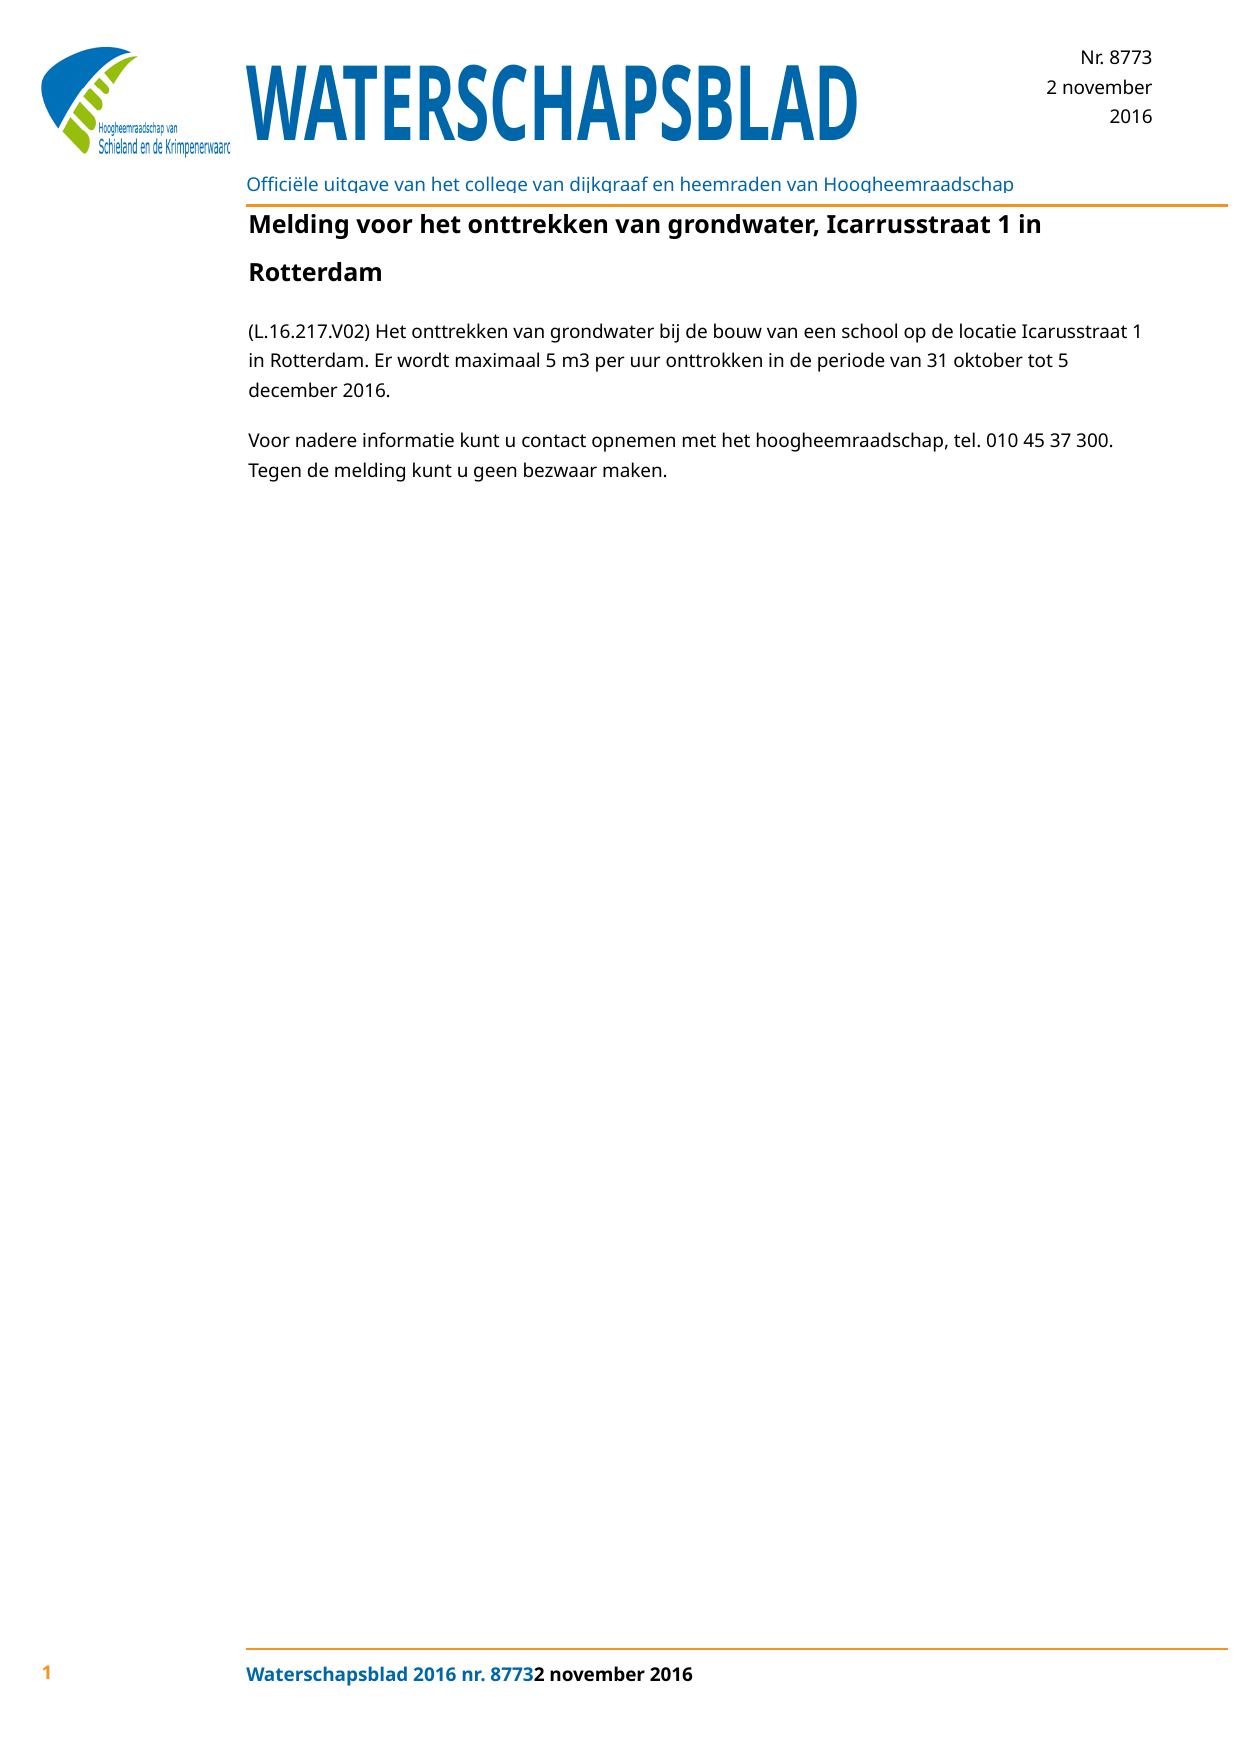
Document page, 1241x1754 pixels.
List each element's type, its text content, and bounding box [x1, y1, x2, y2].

text (L.16.217.V02) Het onttrekken van grondwater bij de bouw van een school op de locatie Icarusstraat 1 in Rotterdam. Er wordt maximaal 5 m3 per uur onttrokken in de periode van 31 oktober tot 5 december 2016. [248, 318, 1152, 403]
text Voor nadere informatie kunt u contact opnemen met het hoogheemraadschap, tel. 010 45 37 300. Tegen de melding kunt u geen bezwaar maken. [248, 427, 1152, 483]
text Melding voor het onttrekken van grondwater, Icarrusstraat 1 in Rotterdam [248, 207, 1152, 288]
picture [41, 47, 231, 172]
